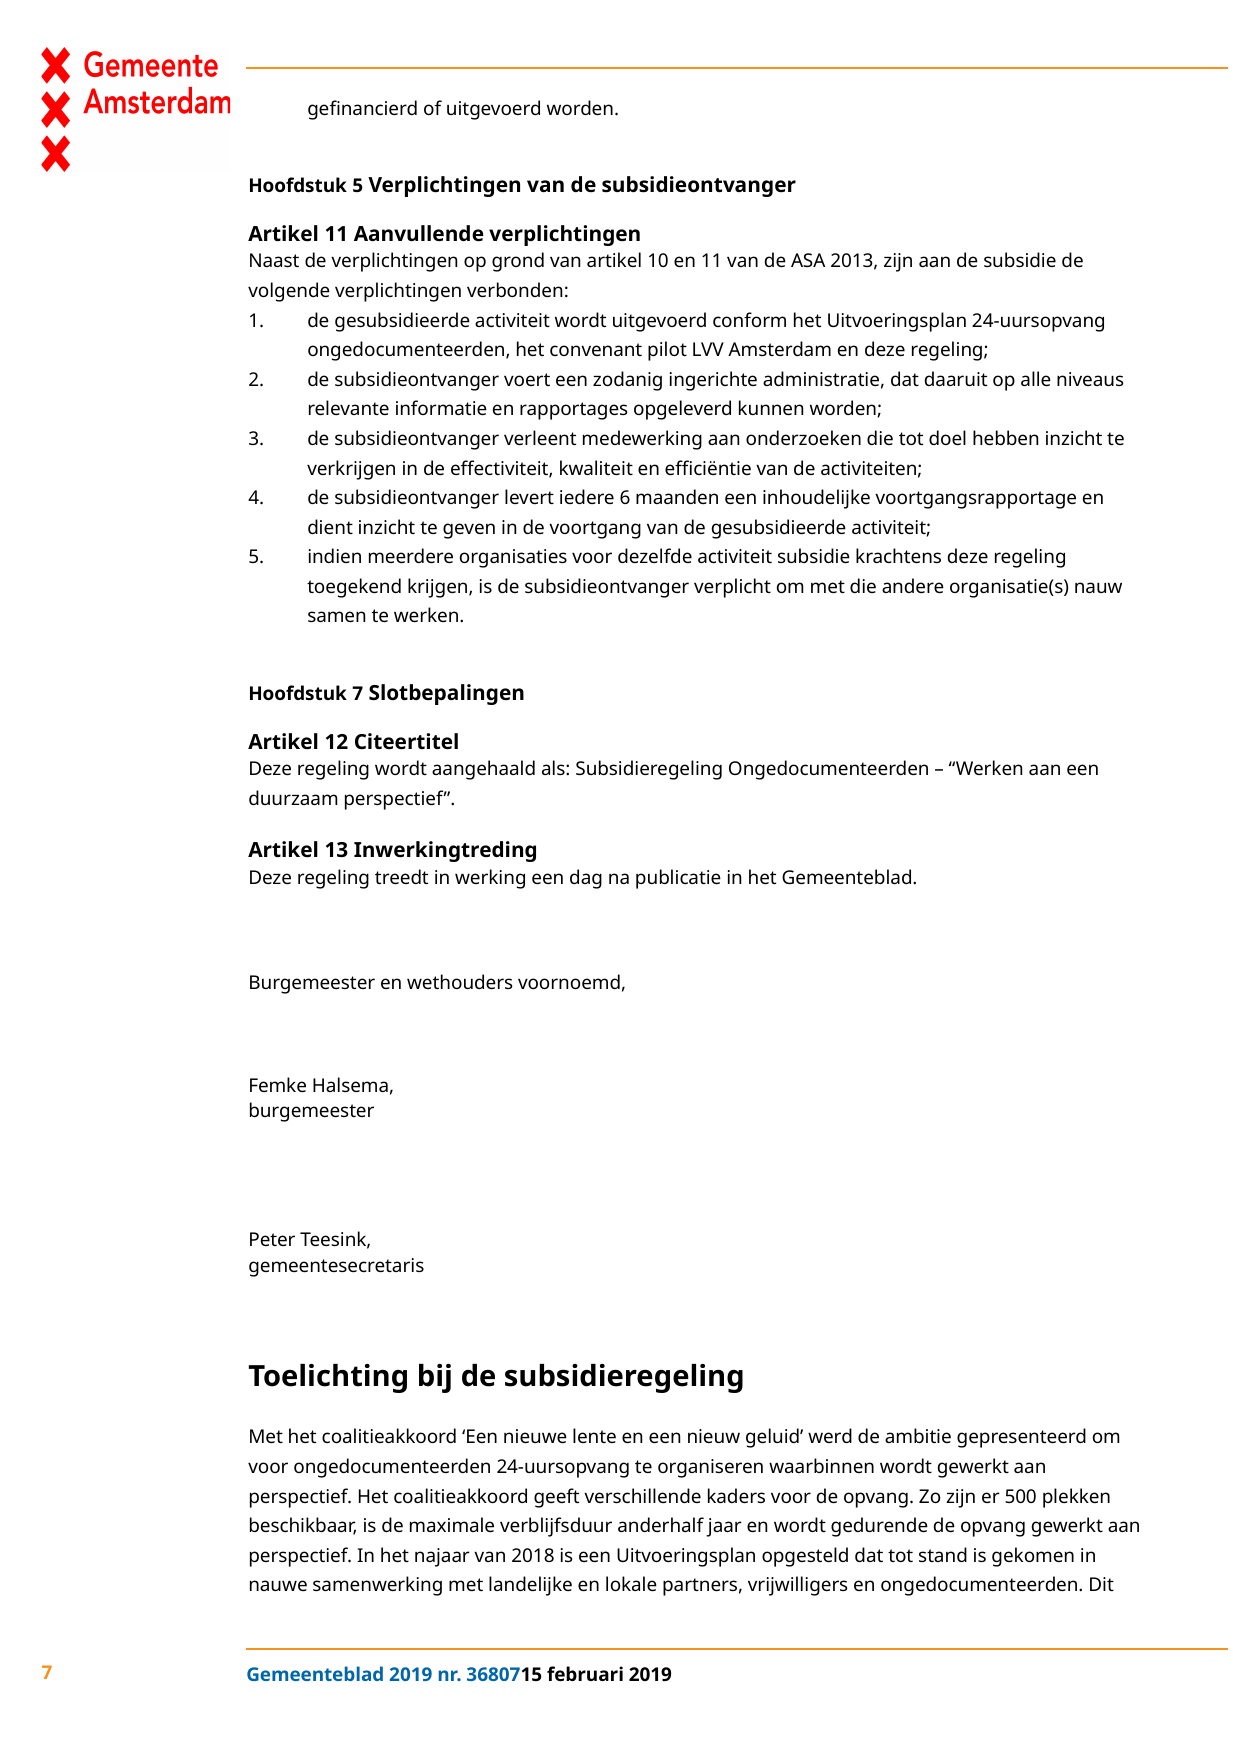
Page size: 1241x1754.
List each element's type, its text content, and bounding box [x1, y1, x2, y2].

text Femke Halsema, [248, 1072, 1152, 1097]
list de gesubsidieerde activiteit wordt uitgevoerd conform het Uitvoeringsplan 24-uursopvang ongedocumenteerden, het convenant pilot LVV Amsterdam en deze regeling; [248, 307, 1152, 362]
text Artikel 13 Inwerkingtreding [248, 836, 1152, 864]
text Peter Teesink, [248, 1226, 1152, 1252]
list gefinancierd of uitgevoerd worden. [248, 95, 1152, 121]
text Met het coalitieakkoord ‘Een nieuwe lente en een nieuw geluid’ werd de ambitie gepresenteerd om voor ongedocumenteerden 24-uursopvang te organiseren waarbinnen wordt gewerkt aan perspectief. Het coalitieakkoord geeft verschillende kaders voor de opvang. Zo zijn er 500 plekken beschikbaar, is de maximale verblijfsduur anderhalf jaar en wordt gedurende de opvang gewerkt aan perspectief. In het najaar van 2018 is een Uitvoeringsplan opgesteld dat tot stand is gekomen in nauwe samenwerking met landelijke en lokale partners, vrijwilligers en ongedocumenteerden. Dit [248, 1424, 1152, 1597]
text Deze regeling wordt aangehaald als: Subsidieregeling Ongedocumenteerden – “Werken aan een duurzaam perspectief”. [248, 756, 1152, 811]
text Hoofdstuk 7 Slotbepalingen [248, 678, 1152, 706]
text Toelichting bij de subsidieregeling [248, 1355, 1152, 1394]
text Artikel 12 Citeertitel [248, 727, 1152, 756]
text Deze regeling treedt in werking een dag na publicatie in het Gemeenteblad. [248, 864, 1152, 890]
list de subsidieontvanger voert een zodanig ingerichte administratie, dat daaruit op alle niveaus relevante informatie en rapportages opgeleverd kunnen worden; [248, 366, 1152, 421]
text burgemeester [248, 1097, 1152, 1123]
text Artikel 11 Aanvullende verplichtingen [248, 219, 1152, 248]
text Hoofdstuk 5 Verplichtingen van de subsidieontvanger [248, 170, 1152, 198]
list de subsidieontvanger levert iedere 6 maanden een inhoudelijke voortgangsrapportage en dient inzicht te geven in de voortgang van de gesubsidieerde activiteit; [248, 484, 1152, 540]
text Burgemeester en wethouders voornoemd, [248, 969, 1152, 994]
text gemeentesecretaris [248, 1252, 1152, 1278]
picture [41, 47, 231, 172]
list indien meerdere organisaties voor dezelfde activiteit subsidie krachtens deze regeling toegekend krijgen, is de subsidieontvanger verplicht om met die andere organisatie(s) nauw samen te werken. [248, 543, 1152, 628]
text Naast de verplichtingen op grond van artikel 10 en 11 van de ASA 2013, zijn aan de subsidie de volgende verplichtingen verbonden: [248, 248, 1152, 303]
list de subsidieontvanger verleent medewerking aan onderzoeken die tot doel hebben inzicht te verkrijgen in de effectiviteit, kwaliteit en efficiëntie van de activiteiten; [248, 425, 1152, 481]
